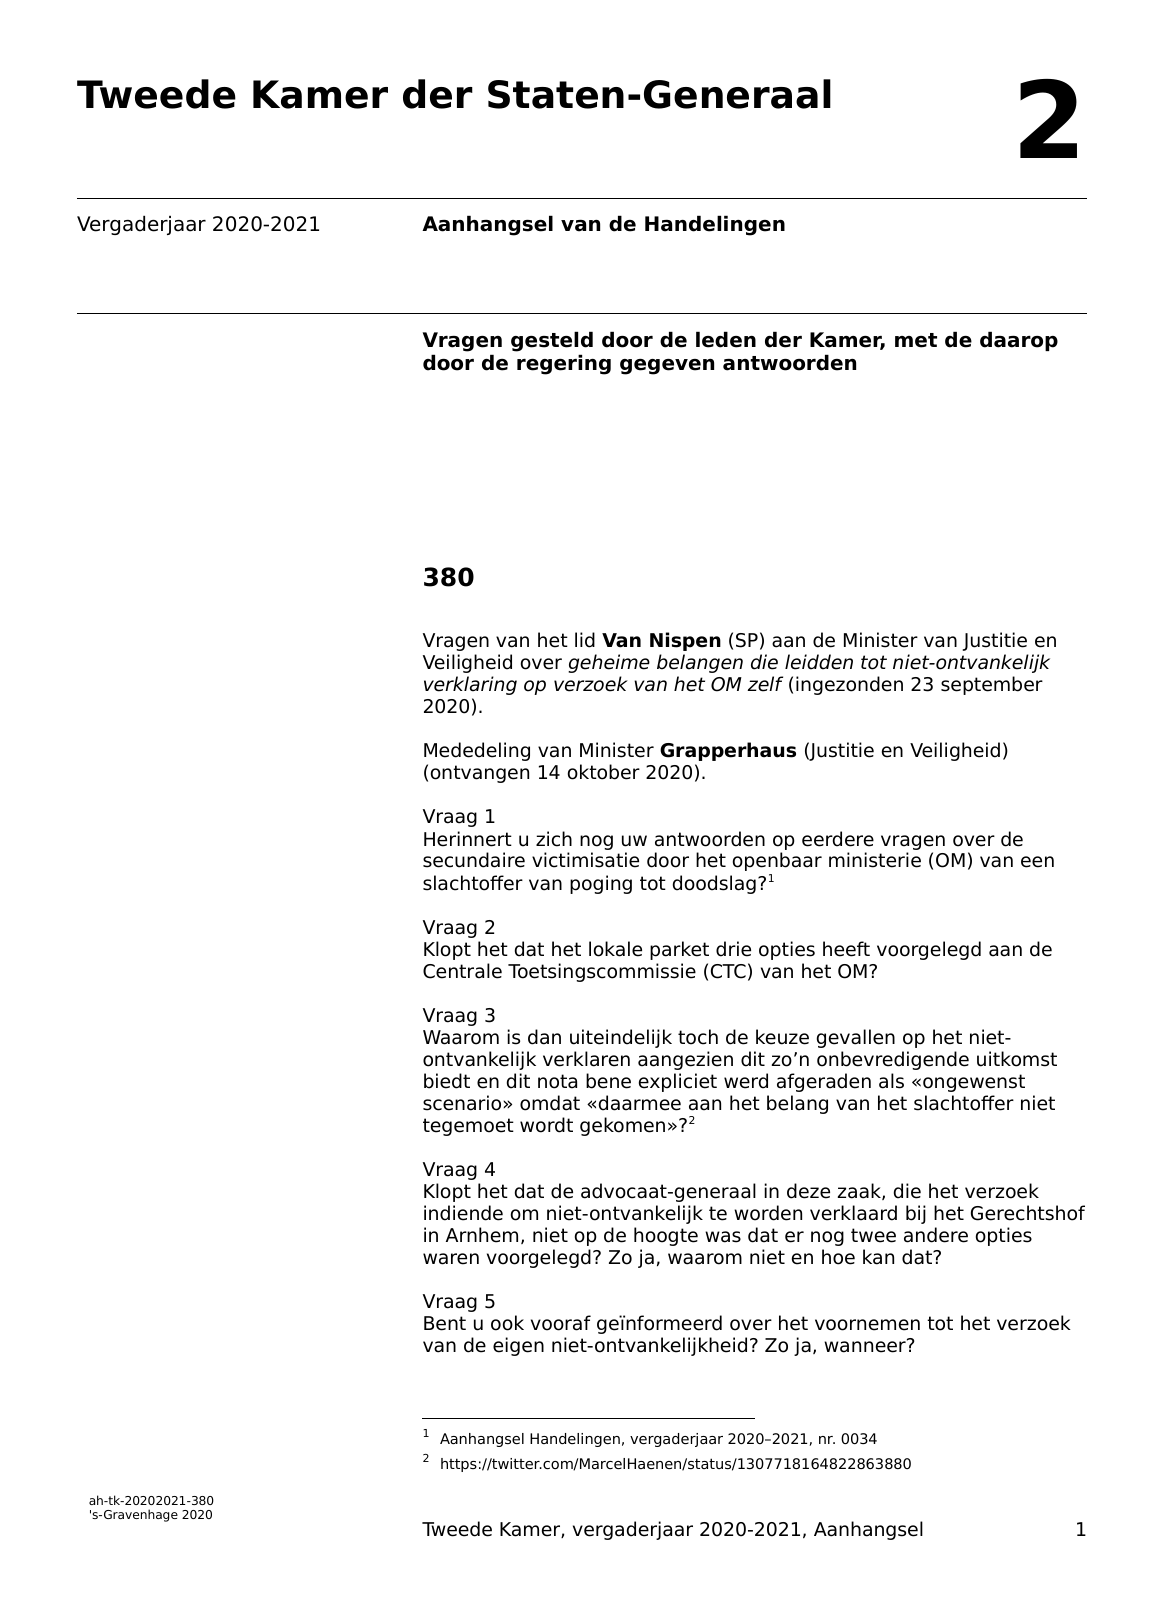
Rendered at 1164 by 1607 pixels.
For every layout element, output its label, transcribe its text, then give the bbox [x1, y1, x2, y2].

table_cell Vragen gesteld door de leden der Kamer, met de daarop door de regering gegeven antwoorden [422, 314, 1087, 375]
text Vraag 4 [422, 1159, 1087, 1181]
table_cell Aanhangsel van de Handelingen [422, 199, 1087, 313]
text 380 [422, 563, 1087, 592]
table_cell [77, 314, 422, 375]
text Vraag 2 [422, 917, 1087, 938]
text ah-tk-20202021-380 [88, 1494, 323, 1508]
text Mededeling van Minister Grapperhaus (Justitie en Veiligheid) (ontvangen 14 oktober 2020). [422, 740, 1087, 784]
text Waarom is dan uiteindelijk toch de keuze gevallen op het niet-ontvankelijk verklaren aangezien dit zo’n onbevredigende uitkomst biedt en dit nota bene expliciet werd afgeraden als «ongewenst scenario» omdat «daarmee aan het belang van het slachtoffer niet tegemoet wordt gekomen»? [422, 1027, 1087, 1137]
text Herinnert u zich nog uw antwoorden op eerdere vragen over de secundaire victimisatie door het openbaar ministerie (OM) van een slachtoffer van poging tot doodslag? [422, 828, 1087, 894]
table_header Tweede Kamer der Staten-Generaal [77, 59, 886, 198]
text Vragen van het lid Van Nispen (SP) aan de Minister van Justitie en Veiligheid over geheime belangen die leidden tot niet-ontvankelijk verklaring op verzoek van het OM zelf (ingezonden 23 september 2020). [422, 630, 1087, 718]
text Vraag 5 [422, 1291, 1087, 1313]
table_header 2 [886, 59, 1087, 198]
table_cell Vergaderjaar 2020-2021 [77, 199, 422, 313]
text Klopt het dat de advocaat-generaal in deze zaak, die het verzoek indiende om niet-ontvankelijk te worden verklaard bij het Gerechtshof in Arnhem, niet op de hoogte was dat er nog twee andere opties waren voorgelegd? Zo ja, waarom niet en hoe kan dat? [422, 1181, 1087, 1269]
text Aanhangsel Handelingen, vergaderjaar 2020–2021, nr. 0034 [422, 1427, 1087, 1449]
text https://twitter.com/MarcelHaenen/status/1307718164822863880 [422, 1452, 1087, 1474]
text Vraag 3 [422, 1005, 1087, 1027]
text Bent u ook vooraf geïnformeerd over het voornemen tot het verzoek van de eigen niet-ontvankelijkheid? Zo ja, wanneer? [422, 1313, 1087, 1357]
text Vraag 1 [422, 806, 1087, 828]
text Klopt het dat het lokale parket drie opties heeft voorgelegd aan de Centrale Toetsingscommissie (CTC) van het OM? [422, 938, 1087, 982]
text 's-Gravenhage 2020 [88, 1508, 323, 1522]
